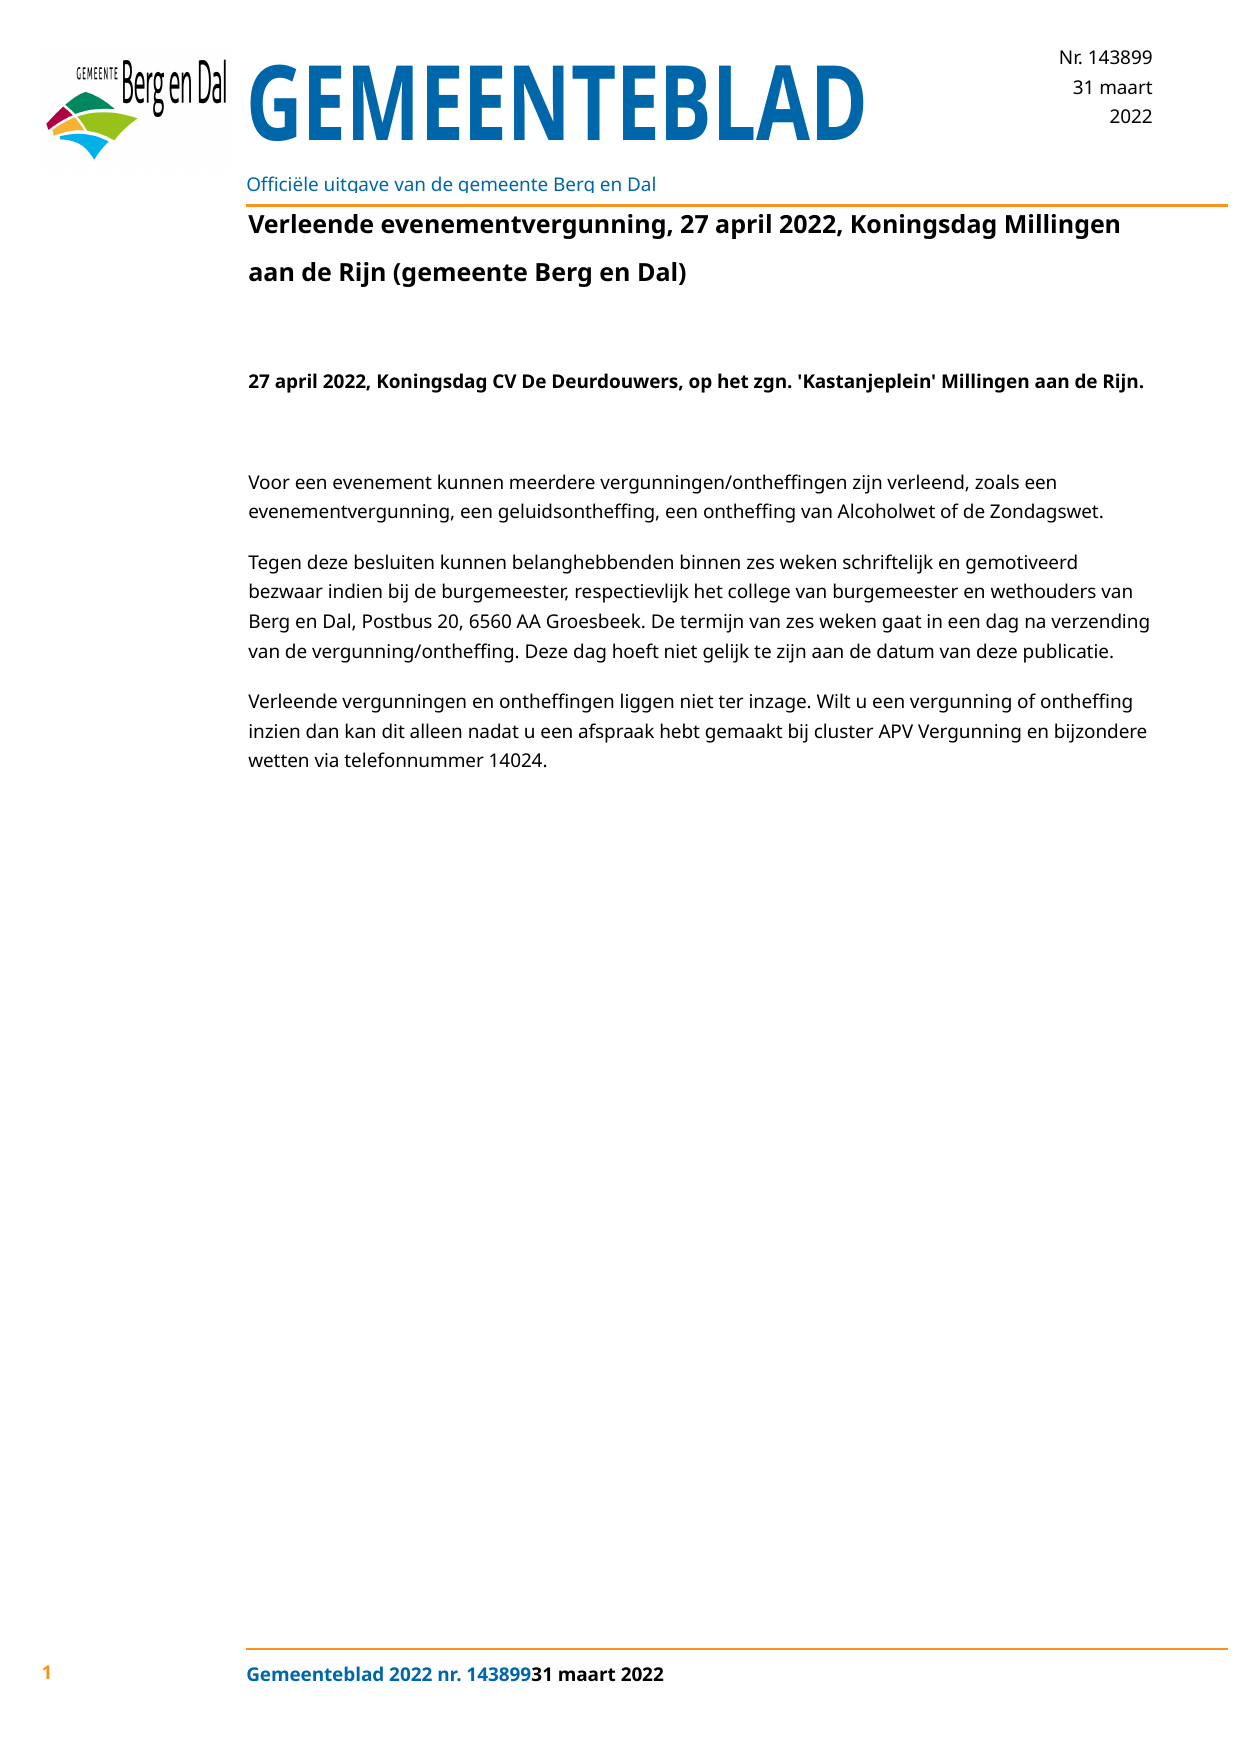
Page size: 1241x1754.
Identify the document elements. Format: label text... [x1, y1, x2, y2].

text Verleende vergunningen en ontheffingen liggen niet ter inzage. Wilt u een vergunning of ontheffing inzien dan kan dit alleen nadat u een afspraak hebt gemaakt bij cluster APV Vergunning en bijzondere wetten via telefonnummer 14024. [248, 688, 1152, 773]
text Tegen deze besluiten kunnen belanghebbenden binnen zes weken schriftelijk en gemotiveerd bezwaar indien bij de burgemeester, respectievlijk het college van burgemeester en wethouders van Berg en Dal, Postbus 20, 6560 AA Groesbeek. De termijn van zes weken gaat in een dag na verzending van de vergunning/ontheffing. Deze dag hoeft niet gelijk te zijn aan de datum van deze publicatie. [248, 549, 1152, 664]
picture [41, 47, 231, 172]
text Verleende evenementvergunning, 27 april 2022, Koningsdag Millingen aan de Rijn (gemeente Berg en Dal) [248, 207, 1152, 288]
text Voor een evenement kunnen meerdere vergunningen/ontheffingen zijn verleend, zoals een evenementvergunning, een geluidsontheffing, een ontheffing van Alcoholwet of de Zondagswet. [248, 469, 1152, 524]
text 27 april 2022, Koningsdag CV De Deurdouwers, op het zgn. 'Kastanjeplein' Millingen aan de Rijn. [248, 368, 1152, 394]
